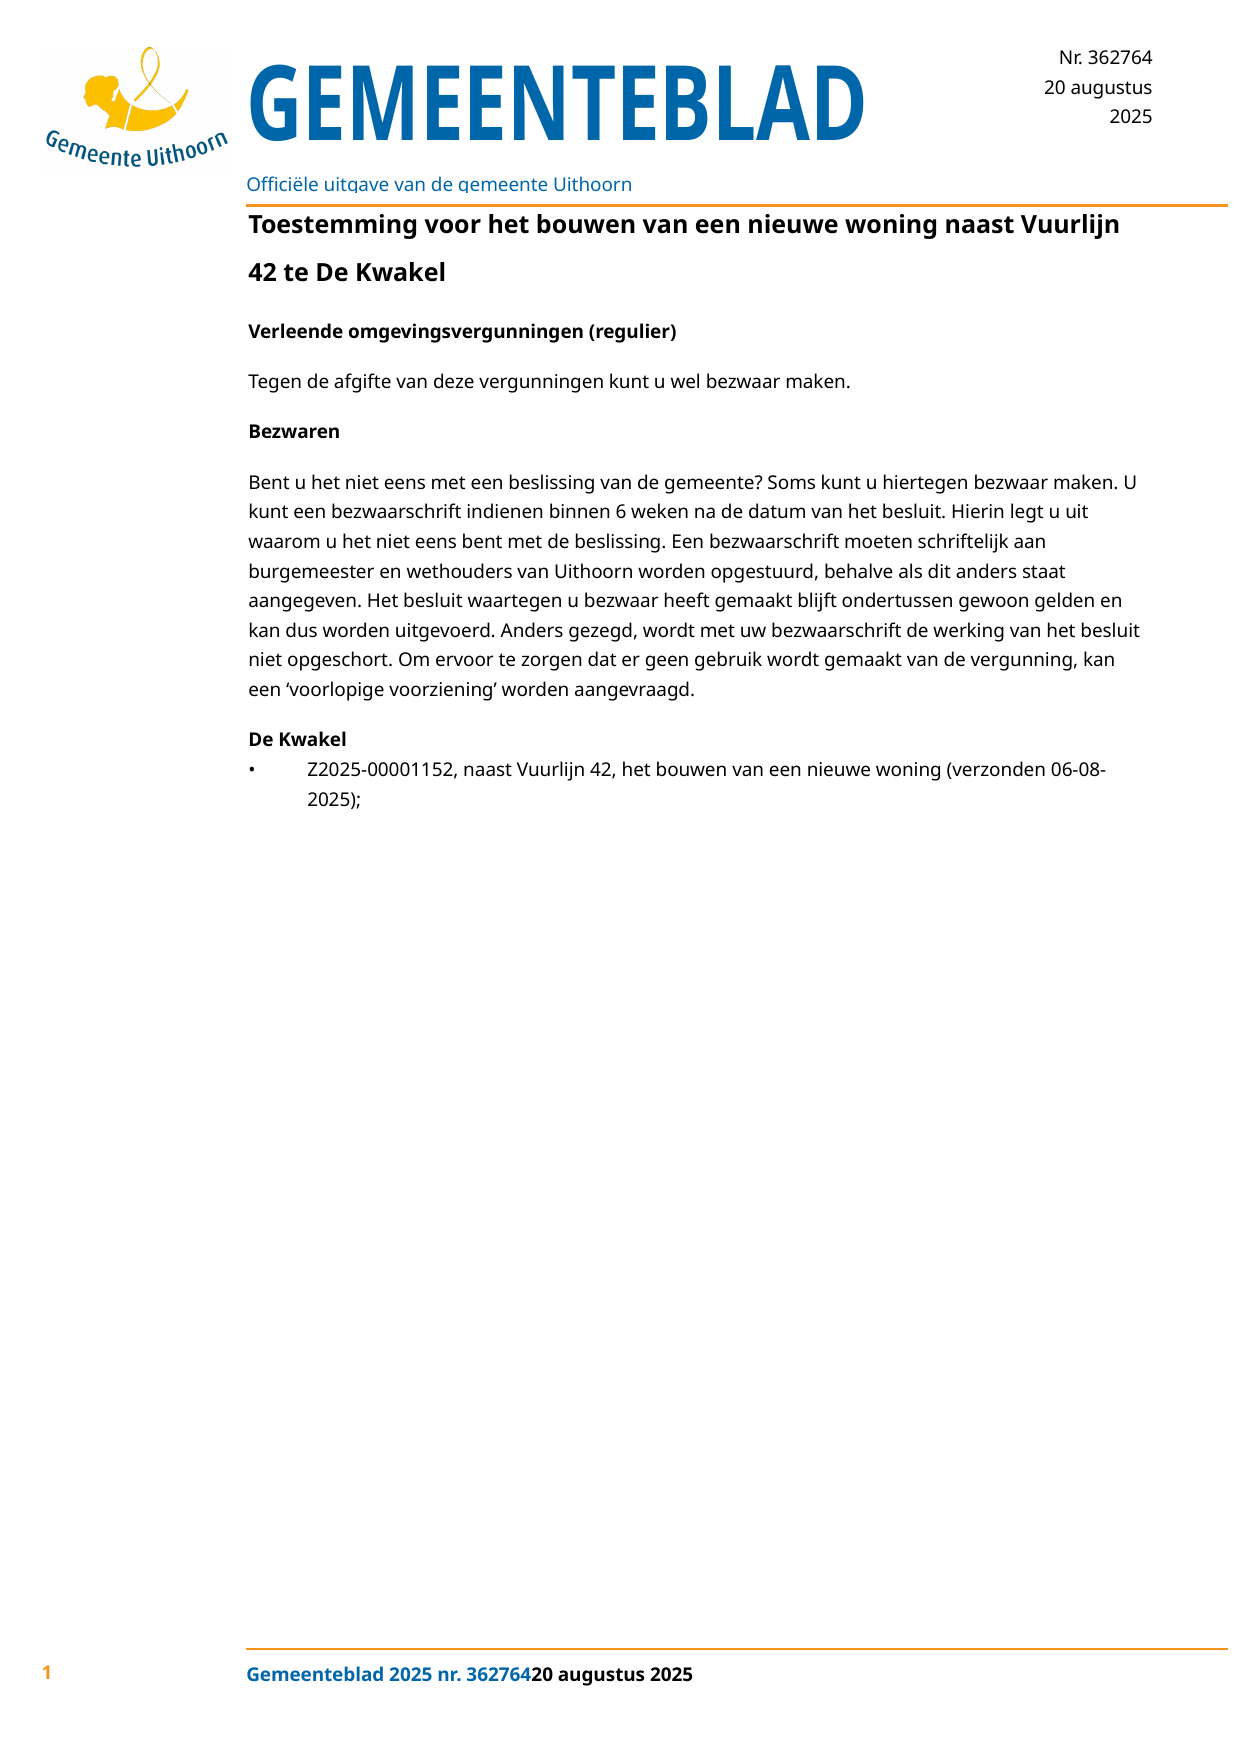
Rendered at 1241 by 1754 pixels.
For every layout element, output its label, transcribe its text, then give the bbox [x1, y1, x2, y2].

list Z2025-00001152, naast Vuurlijn 42, het bouwen van een nieuwe woning (verzonden 06-08-2025); [248, 756, 1152, 812]
text Toestemming voor het bouwen van een nieuwe woning naast Vuurlijn 42 te De Kwakel [248, 207, 1152, 288]
text Tegen de afgifte van deze vergunningen kunt u wel bezwaar maken. [248, 368, 1152, 394]
text Bezwaren [248, 419, 1152, 444]
text De Kwakel [248, 727, 1152, 752]
text Bent u het niet eens met een beslissing van de gemeente? Soms kunt u hiertegen bezwaar maken. U kunt een bezwaarschrift indienen binnen 6 weken na de datum van het besluit. Hierin legt u uit waarom u het niet eens bent met de beslissing. Een bezwaarschrift moeten schriftelijk aan burgemeester en wethouders van Uithoorn worden opgestuurd, behalve als dit anders staat aangegeven. Het besluit waartegen u bezwaar heeft gemaakt blijft ondertussen gewoon gelden en kan dus worden uitgevoerd. Anders gezegd, wordt met uw bezwaarschrift de werking van het besluit niet opgeschort. Om ervoor te zorgen dat er geen gebruik wordt gemaakt van de vergunning, kan een ‘voorlopige voorziening’ worden aangevraagd. [248, 469, 1152, 702]
text Verleende omgevingsvergunningen (regulier) [248, 318, 1152, 344]
picture [41, 47, 231, 172]
